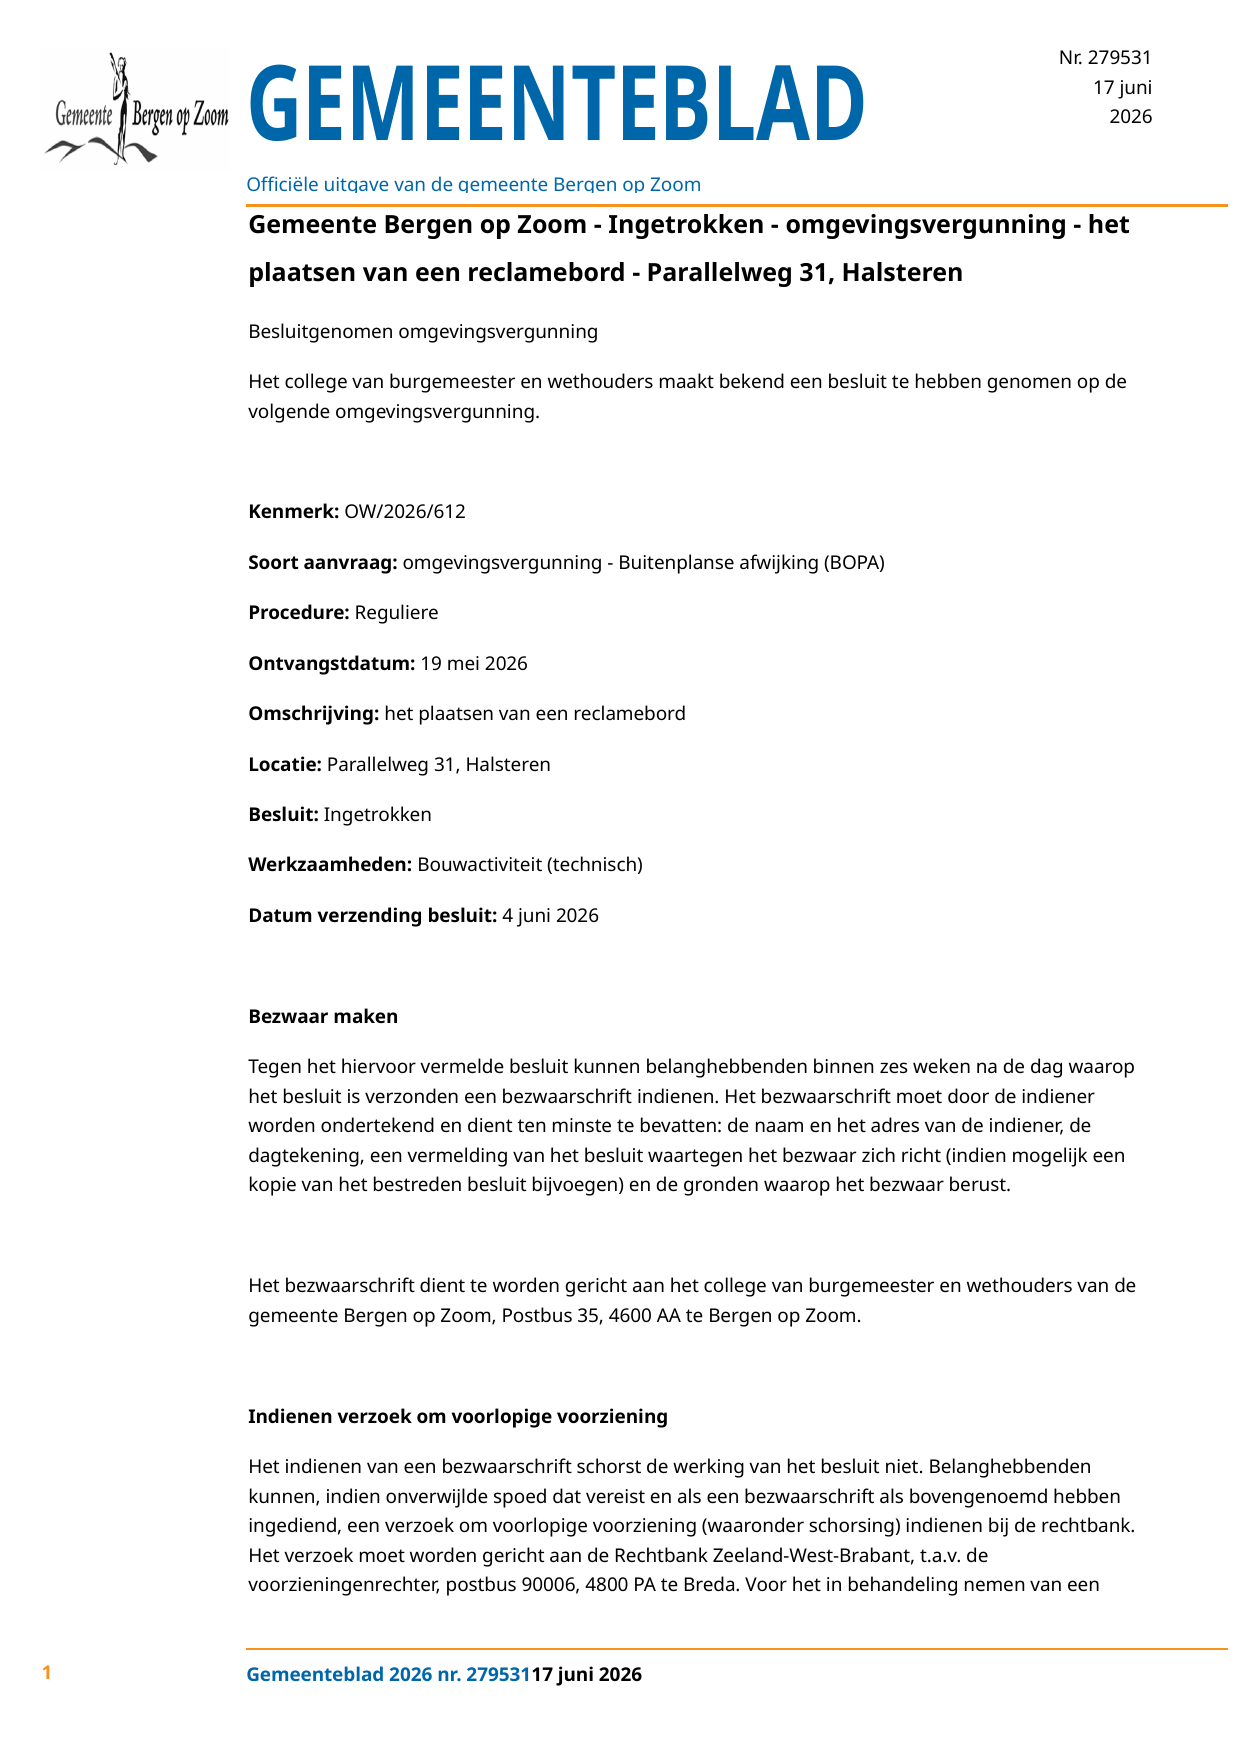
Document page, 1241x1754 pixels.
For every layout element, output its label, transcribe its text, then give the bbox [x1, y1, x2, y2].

text Besluitgenomen omgevingsvergunning [248, 318, 1152, 344]
text Werkzaamheden: Bouwactiviteit (technisch) [248, 852, 1152, 877]
text Het indienen van een bezwaarschrift schorst de werking van het besluit niet. Belanghebbenden kunnen, indien onverwijlde spoed dat vereist en als een bezwaarschrift als bovengenoemd hebben ingediend, een verzoek om voorlopige voorziening (waaronder schorsing) indienen bij de rechtbank. Het verzoek moet worden gericht aan de Rechtbank Zeeland-West-Brabant, t.a.v. de voorzieningenrechter, postbus 90006, 4800 PA te Breda. Voor het in behandeling nemen van een [248, 1453, 1152, 1597]
text Tegen het hiervoor vermelde besluit kunnen belanghebbenden binnen zes weken na de dag waarop het besluit is verzonden een bezwaarschrift indienen. Het bezwaarschrift moet door de indiener worden ondertekend en dient ten minste te bevatten: de naam en het adres van de indiener, de dagtekening, een vermelding van het besluit waartegen het bezwaar zich richt (indien mogelijk een kopie van het bestreden besluit bijvoegen) en de gronden waarop het bezwaar berust. [248, 1053, 1152, 1197]
text Procedure: Reguliere [248, 599, 1152, 625]
text Besluit: Ingetrokken [248, 801, 1152, 827]
text Indienen verzoek om voorlopige voorziening [248, 1403, 1152, 1429]
text Kenmerk: OW/2026/612 [248, 499, 1152, 524]
picture [41, 47, 231, 172]
text Omschrijving: het plaatsen van een reclamebord [248, 700, 1152, 726]
text Bezwaar maken [248, 1003, 1152, 1029]
text Het bezwaarschrift dient te worden gericht aan het college van burgemeester en wethouders van de gemeente Bergen op Zoom, Postbus 35, 4600 AA te Bergen op Zoom. [248, 1272, 1152, 1328]
text Locatie: Parallelweg 31, Halsteren [248, 751, 1152, 777]
text Datum verzending besluit: 4 juni 2026 [248, 902, 1152, 928]
text Soort aanvraag: omgevingsvergunning - Buitenplanse afwijking (BOPA) [248, 549, 1152, 575]
text Ontvangstdatum: 19 mei 2026 [248, 650, 1152, 676]
text Gemeente Bergen op Zoom - Ingetrokken - omgevingsvergunning - het plaatsen van een reclamebord - Parallelweg 31, Halsteren [248, 207, 1152, 288]
text Het college van burgemeester en wethouders maakt bekend een besluit te hebben genomen op de volgende omgevingsvergunning. [248, 368, 1152, 424]
